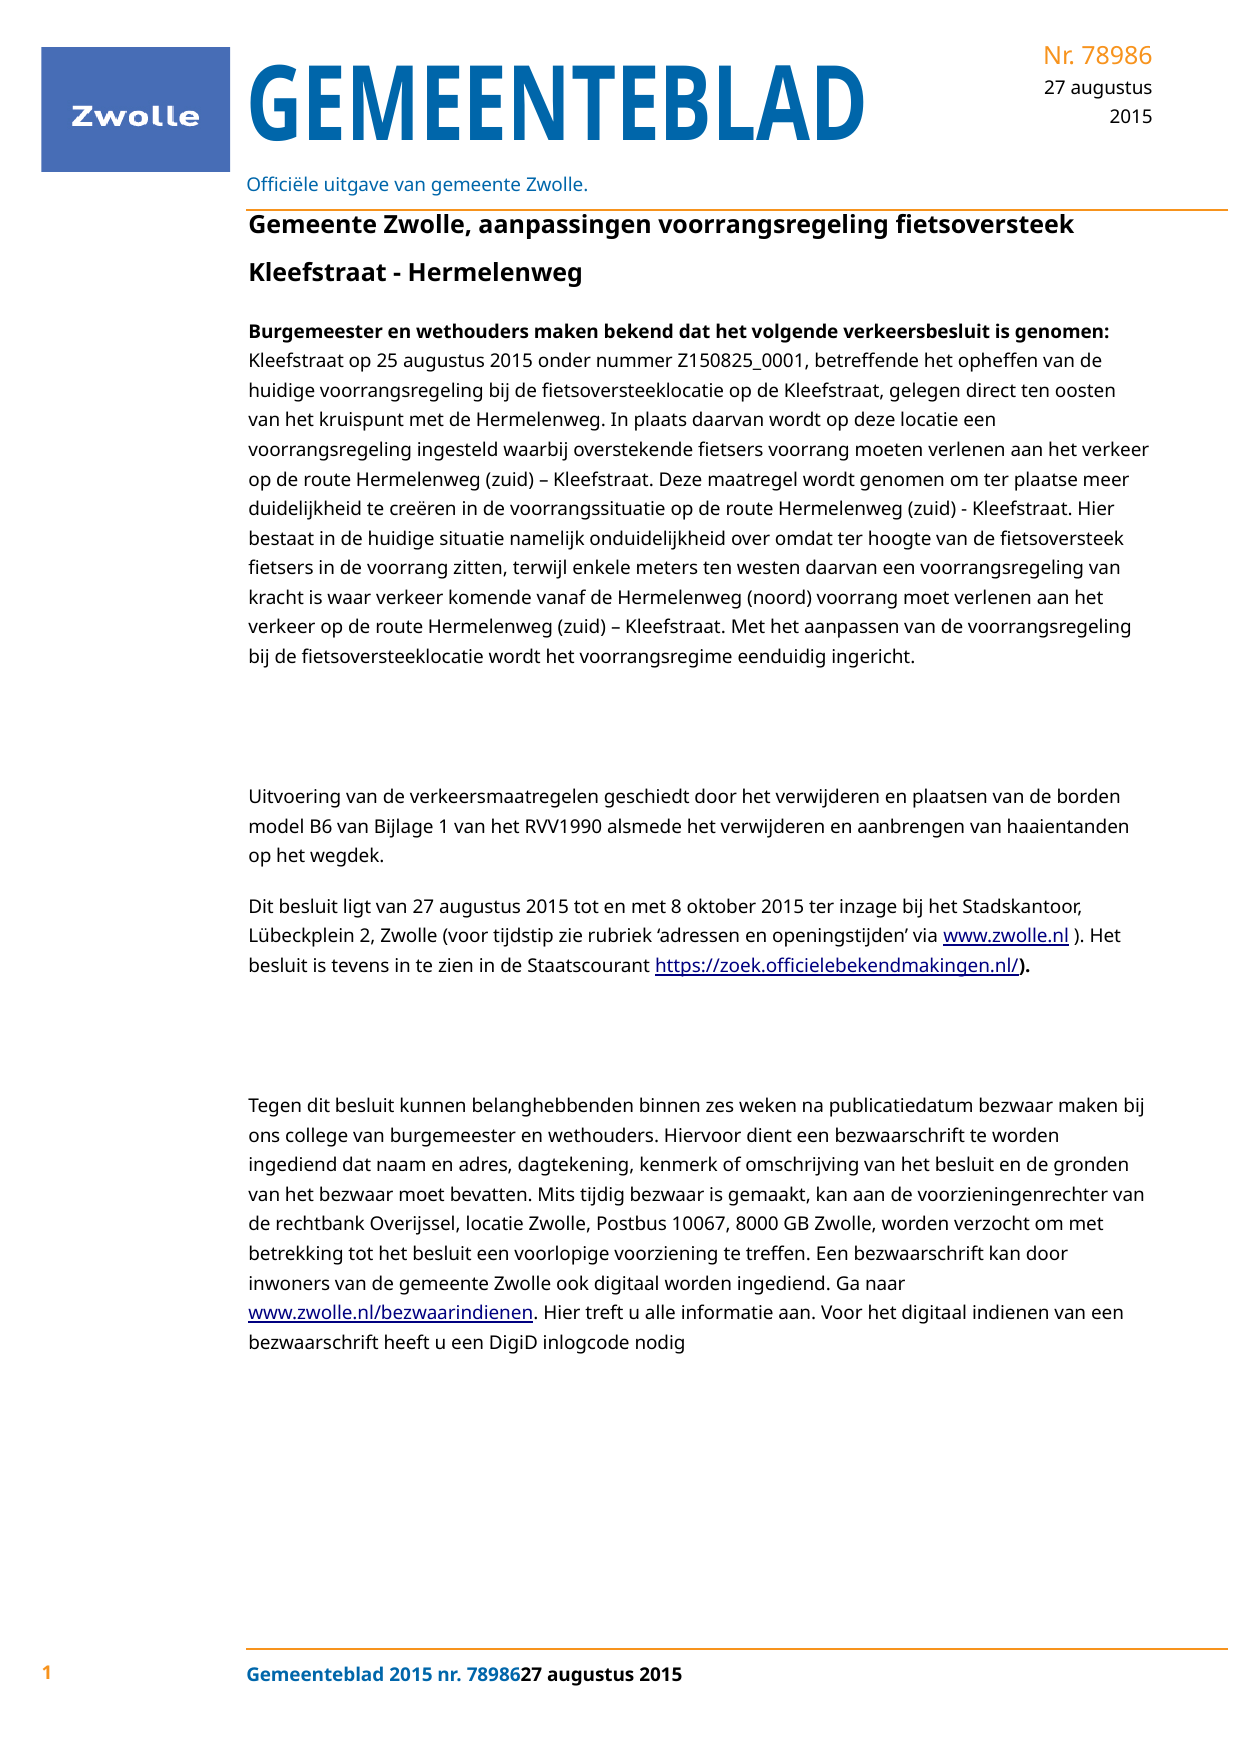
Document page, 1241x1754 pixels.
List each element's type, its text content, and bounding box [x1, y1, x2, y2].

text Gemeente Zwolle, aanpassingen voorrangsregeling fietsoversteek Kleefstraat - Hermelenweg [248, 211, 1152, 288]
text Tegen dit besluit kunnen belanghebbenden binnen zes weken na publicatiedatum bezwaar maken bij ons college van burgemeester en wethouders. Hiervoor dient een bezwaarschrift te worden ingediend dat naam en adres, dagtekening, kenmerk of omschrijving van het besluit en de gronden van het bezwaar moet bevatten. Mits tijdig bezwaar is gemaakt, kan aan de voorzieningenrechter van de rechtbank Overijssel, locatie Zwolle, Postbus 10067, 8000 GB Zwolle, worden verzocht om met betrekking tot het besluit een voorlopige voorziening te treffen. Een bezwaarschrift kan door inwoners van de gemeente Zwolle ook digitaal worden ingediend. Ga naar www.zwolle.nl/bezwaarindienen. Hier treft u alle informatie aan. Voor het digitaal indienen van een bezwaarschrift heeft u een DigiD inlogcode nodig [248, 1092, 1152, 1355]
picture [41, 47, 231, 172]
text Dit besluit ligt van 27 augustus 2015 tot en met 8 oktober 2015 ter inzage bij het Stadskantoor, Lübeckplein 2, Zwolle (voor tijdstip zie rubriek ‘adressen en openingstijden’ via www.zwolle.nl ). Het besluit is tevens in te zien in de Staatscourant https://zoek.officielebekendmakingen.nl/). [248, 893, 1152, 978]
text Burgemeester en wethouders maken bekend dat het volgende verkeersbesluit is genomen: Kleefstraat op 25 augustus 2015 onder nummer Z150825_0001, betreffende het opheffen van de huidige voorrangsregeling bij de fietsoversteeklocatie op de Kleefstraat, gelegen direct ten oosten van het kruispunt met de Hermelenweg. In plaats daarvan wordt op deze locatie een voorrangsregeling ingesteld waarbij overstekende fietsers voorrang moeten verlenen aan het verkeer op de route Hermelenweg (zuid) – Kleefstraat. Deze maatregel wordt genomen om ter plaatse meer duidelijkheid te creëren in de voorrangssituatie op de route Hermelenweg (zuid) - Kleefstraat. Hier bestaat in de huidige situatie namelijk onduidelijkheid over omdat ter hoogte van de fietsoversteek fietsers in de voorrang zitten, terwijl enkele meters ten westen daarvan een voorrangsregeling van kracht is waar verkeer komende vanaf de Hermelenweg (noord) voorrang moet verlenen aan het verkeer op de route Hermelenweg (zuid) – Kleefstraat. Met het aanpassen van de voorrangsregeling bij de fietsoversteeklocatie wordt het voorrangsregime eenduidig ingericht. [248, 318, 1152, 669]
text Uitvoering van de verkeersmaatregelen geschiedt door het verwijderen en plaatsen van de borden model B6 van Bijlage 1 van het RVV1990 alsmede het verwijderen en aanbrengen van haaientanden op het wegdek. [248, 783, 1152, 868]
